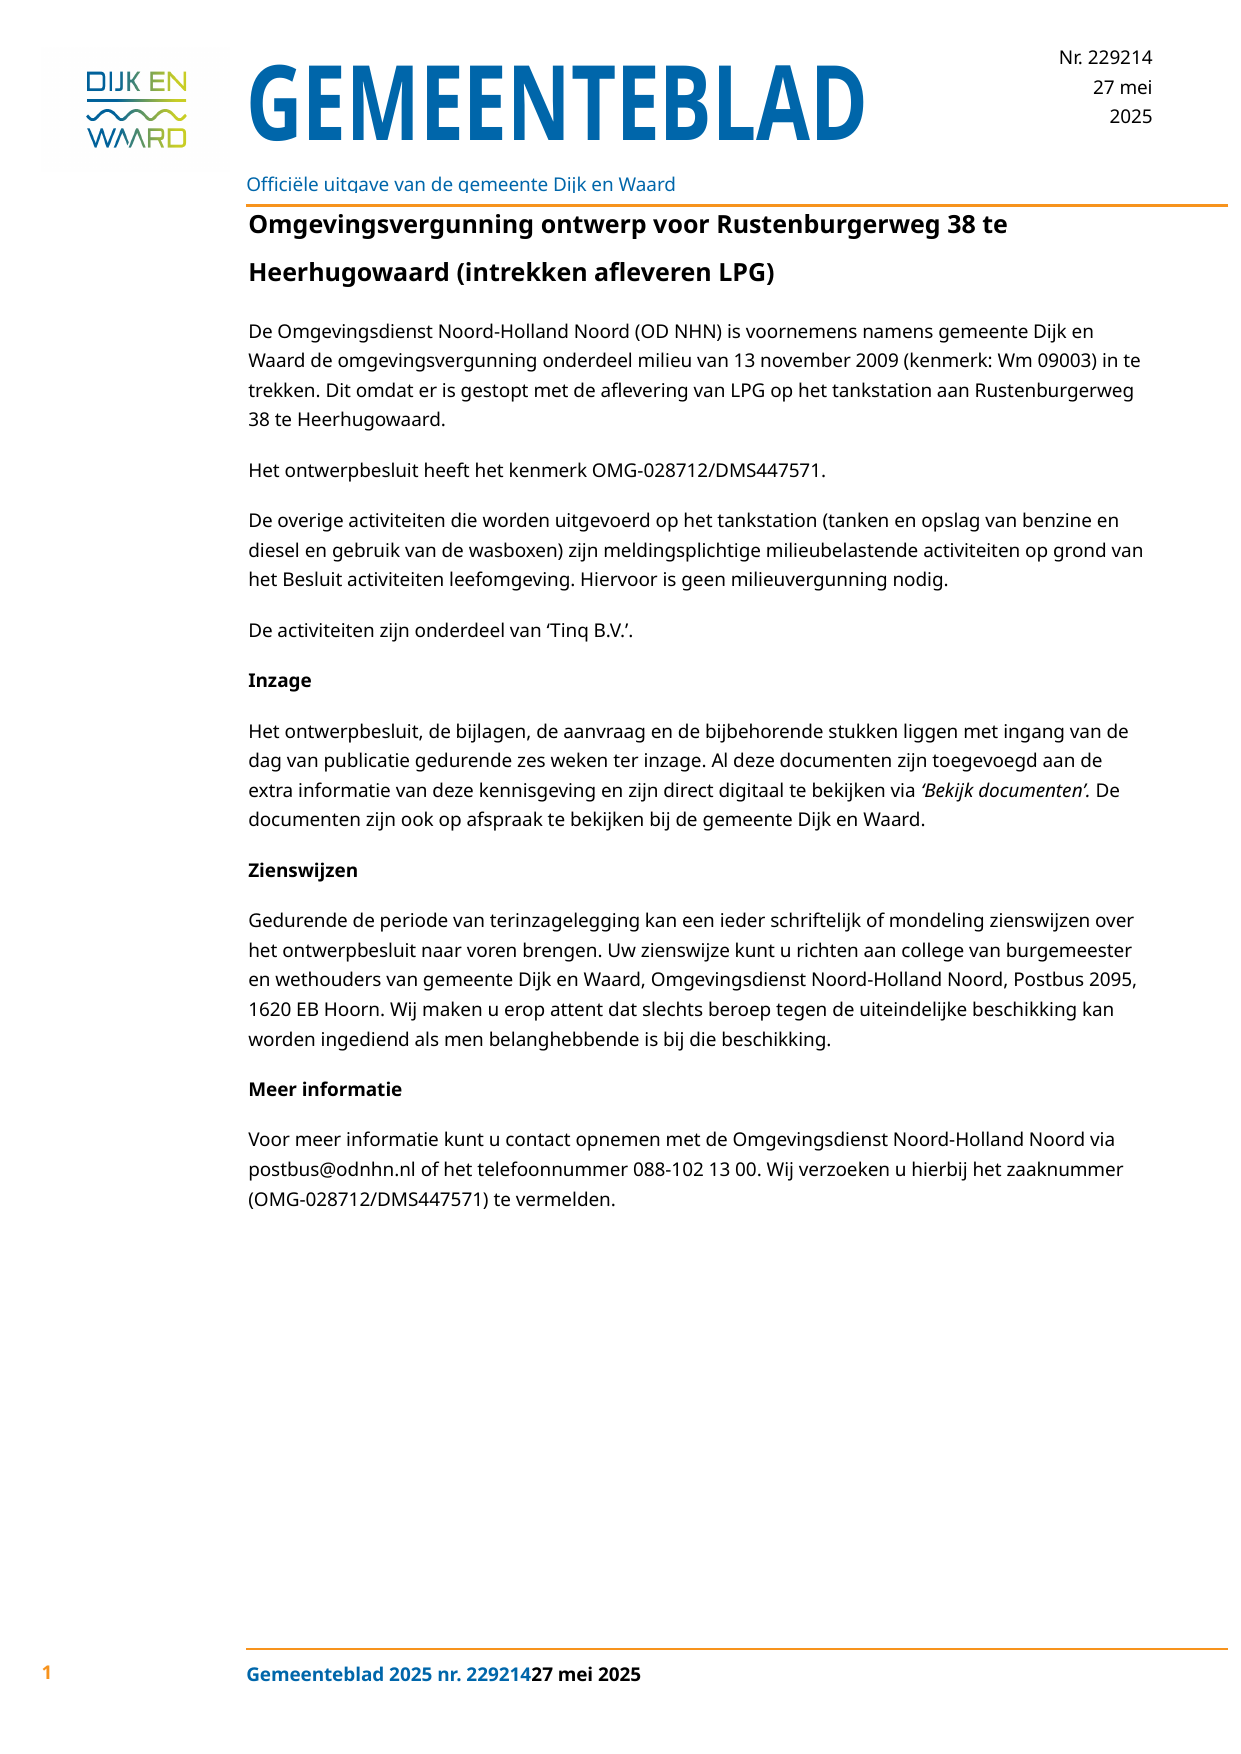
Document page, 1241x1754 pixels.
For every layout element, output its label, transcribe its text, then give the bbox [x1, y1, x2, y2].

text Inzage [248, 667, 1152, 693]
picture [41, 47, 231, 172]
text Het ontwerpbesluit, de bijlagen, de aanvraag en de bijbehorende stukken liggen met ingang van de dag van publicatie gedurende zes weken ter inzage. Al deze documenten zijn toegevoegd aan de extra informatie van deze kennisgeving en zijn direct digitaal te bekijken via ‘Bekijk documenten’. De documenten zijn ook op afspraak te bekijken bij de gemeente Dijk en Waard. [248, 718, 1152, 832]
text De Omgevingsdienst Noord-Holland Noord (OD NHN) is voornemens namens gemeente Dijk en Waard de omgevingsvergunning onderdeel milieu van 13 november 2009 (kenmerk: Wm 09003) in te trekken. Dit omdat er is gestopt met de aflevering van LPG op het tankstation aan Rustenburgerweg 38 te Heerhugowaard. [248, 318, 1152, 432]
text Meer informatie [248, 1076, 1152, 1102]
text Voor meer informatie kunt u contact opnemen met de Omgevingsdienst Noord-Holland Noord via postbus@odnhn.nl of het telefoonnummer 088-102 13 00. Wij verzoeken u hierbij het zaaknummer (OMG-028712/DMS447571) te vermelden. [248, 1127, 1152, 1212]
text Omgevingsvergunning ontwerp voor Rustenburgerweg 38 te Heerhugowaard (intrekken afleveren LPG) [248, 207, 1152, 288]
text Gedurende de periode van terinzagelegging kan een ieder schriftelijk of mondeling zienswijzen over het ontwerpbesluit naar voren brengen. Uw zienswijze kunt u richten aan college van burgemeester en wethouders van gemeente Dijk en Waard, Omgevingsdienst Noord-Holland Noord, Postbus 2095, 1620 EB Hoorn. Wij maken u erop attent dat slechts beroep tegen de uiteindelijke beschikking kan worden ingediend als men belanghebbende is bij die beschikking. [248, 907, 1152, 1052]
text Zienswijzen [248, 857, 1152, 883]
text Het ontwerpbesluit heeft het kenmerk OMG-028712/DMS447571. [248, 457, 1152, 483]
text De overige activiteiten die worden uitgevoerd op het tankstation (tanken en opslag van benzine en diesel en gebruik van de wasboxen) zijn meldingsplichtige milieubelastende activiteiten op grond van het Besluit activiteiten leefomgeving. Hiervoor is geen milieuvergunning nodig. [248, 507, 1152, 592]
text De activiteiten zijn onderdeel van ‘Tinq B.V.’. [248, 617, 1152, 643]
